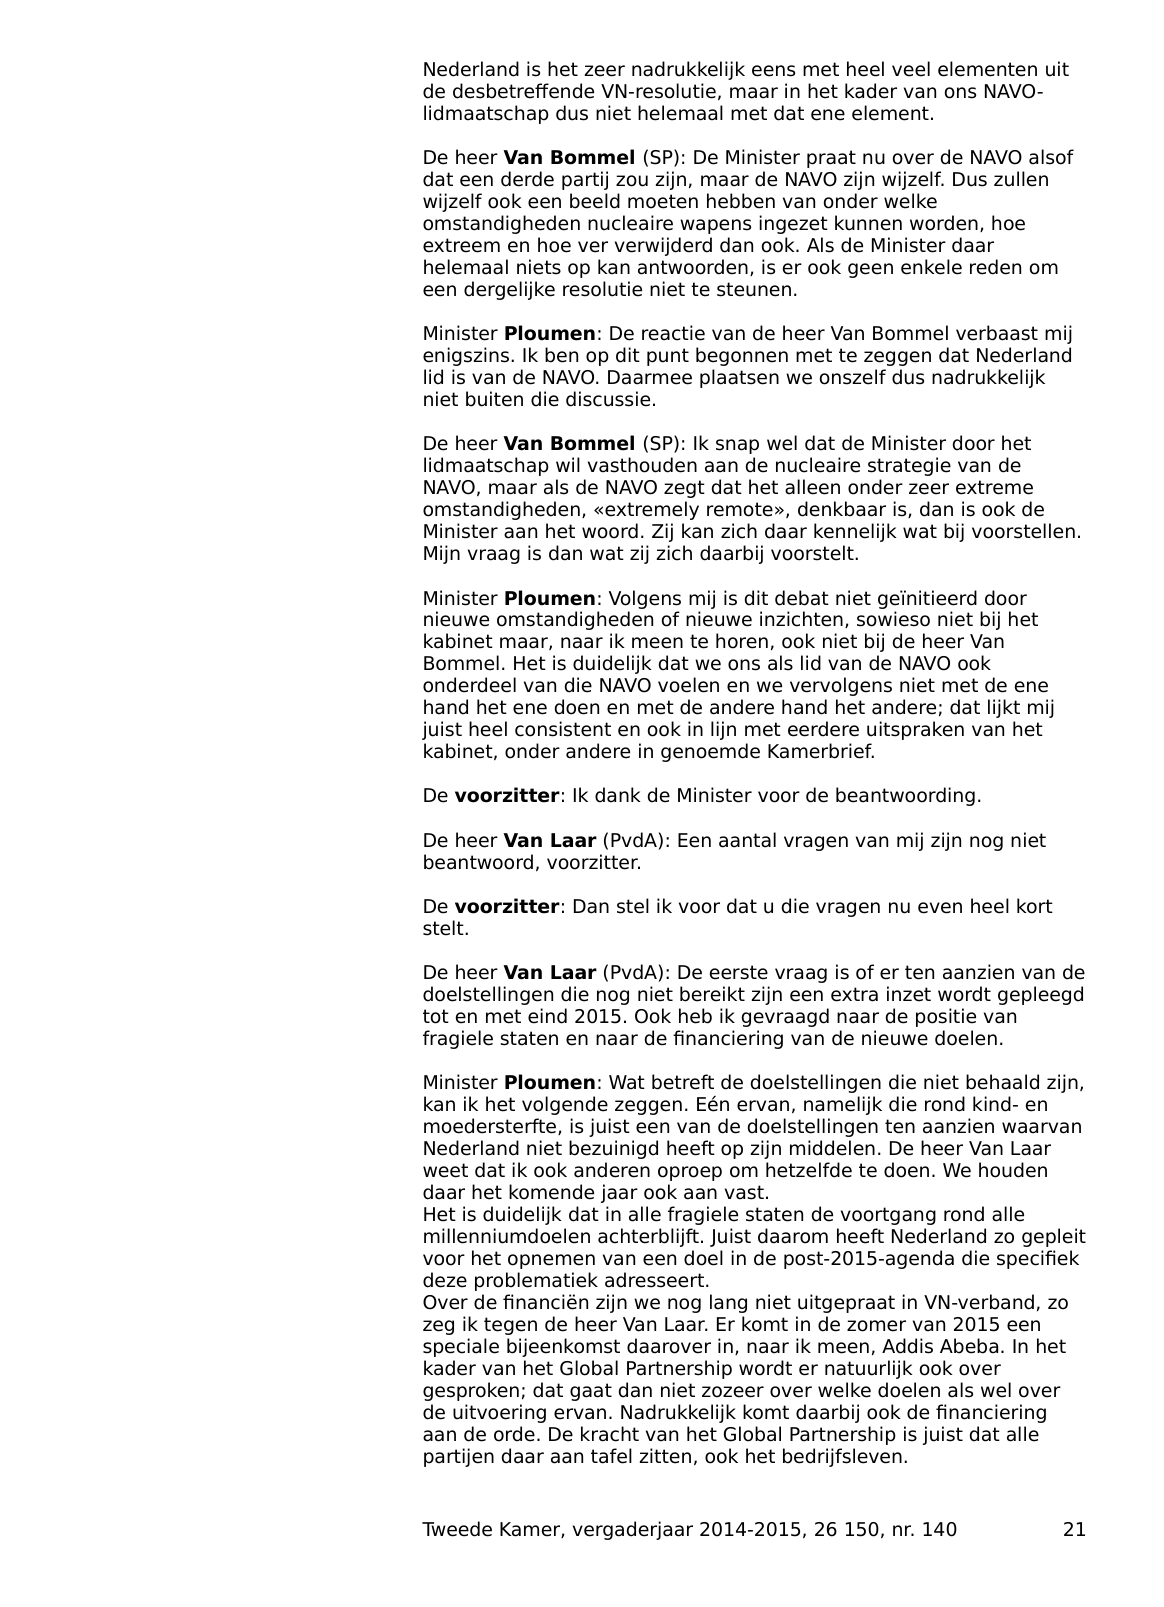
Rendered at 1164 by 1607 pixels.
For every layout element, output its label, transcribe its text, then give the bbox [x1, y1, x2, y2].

text Minister Ploumen: Volgens mij is dit debat niet geïnitieerd door nieuwe omstandigheden of nieuwe inzichten, sowieso niet bij het kabinet maar, naar ik meen te horen, ook niet bij de heer Van Bommel. Het is duidelijk dat we ons als lid van de NAVO ook onderdeel van die NAVO voelen en we vervolgens niet met de ene hand het ene doen en met de andere hand het andere; dat lijkt mij juist heel consistent en ook in lijn met eerdere uitspraken van het kabinet, onder andere in genoemde Kamerbrief. [422, 587, 1087, 763]
text De heer Van Laar (PvdA): De eerste vraag is of er ten aanzien van de doelstellingen die nog niet bereikt zijn een extra inzet wordt gepleegd tot en met eind 2015. Ook heb ik gevraagd naar de positie van fragiele staten en naar de financiering van de nieuwe doelen. [422, 962, 1087, 1050]
text De heer Van Laar (PvdA): Een aantal vragen van mij zijn nog niet beantwoord, voorzitter. [422, 829, 1087, 873]
text Minister Ploumen: Wat betreft de doelstellingen die niet behaald zijn, kan ik het volgende zeggen. Eén ervan, namelijk die rond kind- en moedersterfte, is juist een van de doelstellingen ten aanzien waarvan Nederland niet bezuinigd heeft op zijn middelen. De heer Van Laar weet dat ik ook anderen oproep om hetzelfde te doen. We houden daar het komende jaar ook aan vast. [422, 1072, 1087, 1204]
text De heer Van Bommel (SP): De Minister praat nu over de NAVO alsof dat een derde partij zou zijn, maar de NAVO zijn wijzelf. Dus zullen wijzelf ook een beeld moeten hebben van onder welke omstandigheden nucleaire wapens ingezet kunnen worden, hoe extreem en hoe ver verwijderd dan ook. Als de Minister daar helemaal niets op kan antwoorden, is er ook geen enkele reden om een dergelijke resolutie niet te steunen. [422, 147, 1087, 301]
text Het is duidelijk dat in alle fragiele staten de voortgang rond alle millenniumdoelen achterblijft. Juist daarom heeft Nederland zo gepleit voor het opnemen van een doel in de post-2015-agenda die specifiek deze problematiek adresseert. [422, 1204, 1087, 1292]
text Minister Ploumen: De reactie van de heer Van Bommel verbaast mij enigszins. Ik ben op dit punt begonnen met te zeggen dat Nederland lid is van de NAVO. Daarmee plaatsen we onszelf dus nadrukkelijk niet buiten die discussie. [422, 323, 1087, 411]
text De heer Van Bommel (SP): Ik snap wel dat de Minister door het lidmaatschap wil vasthouden aan de nucleaire strategie van de NAVO, maar als de NAVO zegt dat het alleen onder zeer extreme omstandigheden, «extremely remote», denkbaar is, dan is ook de Minister aan het woord. Zij kan zich daar kennelijk wat bij voorstellen. Mijn vraag is dan wat zij zich daarbij voorstelt. [422, 433, 1087, 565]
text De voorzitter: Ik dank de Minister voor de beantwoording. [422, 785, 1087, 807]
text De voorzitter: Dan stel ik voor dat u die vragen nu even heel kort stelt. [422, 896, 1087, 940]
text Over de financiën zijn we nog lang niet uitgepraat in VN-verband, zo zeg ik tegen de heer Van Laar. Er komt in de zomer van 2015 een speciale bijeenkomst daarover in, naar ik meen, Addis Abeba. In het kader van het Global Partnership wordt er natuurlijk ook over gesproken; dat gaat dan niet zozeer over welke doelen als wel over de uitvoering ervan. Nadrukkelijk komt daarbij ook de financiering aan de orde. De kracht van het Global Partnership is juist dat alle partijen daar aan tafel zitten, ook het bedrijfsleven. [422, 1292, 1087, 1468]
text Nederland is het zeer nadrukkelijk eens met heel veel elementen uit de desbetreffende VN-resolutie, maar in het kader van ons NAVO-lidmaatschap dus niet helemaal met dat ene element. [422, 59, 1087, 125]
